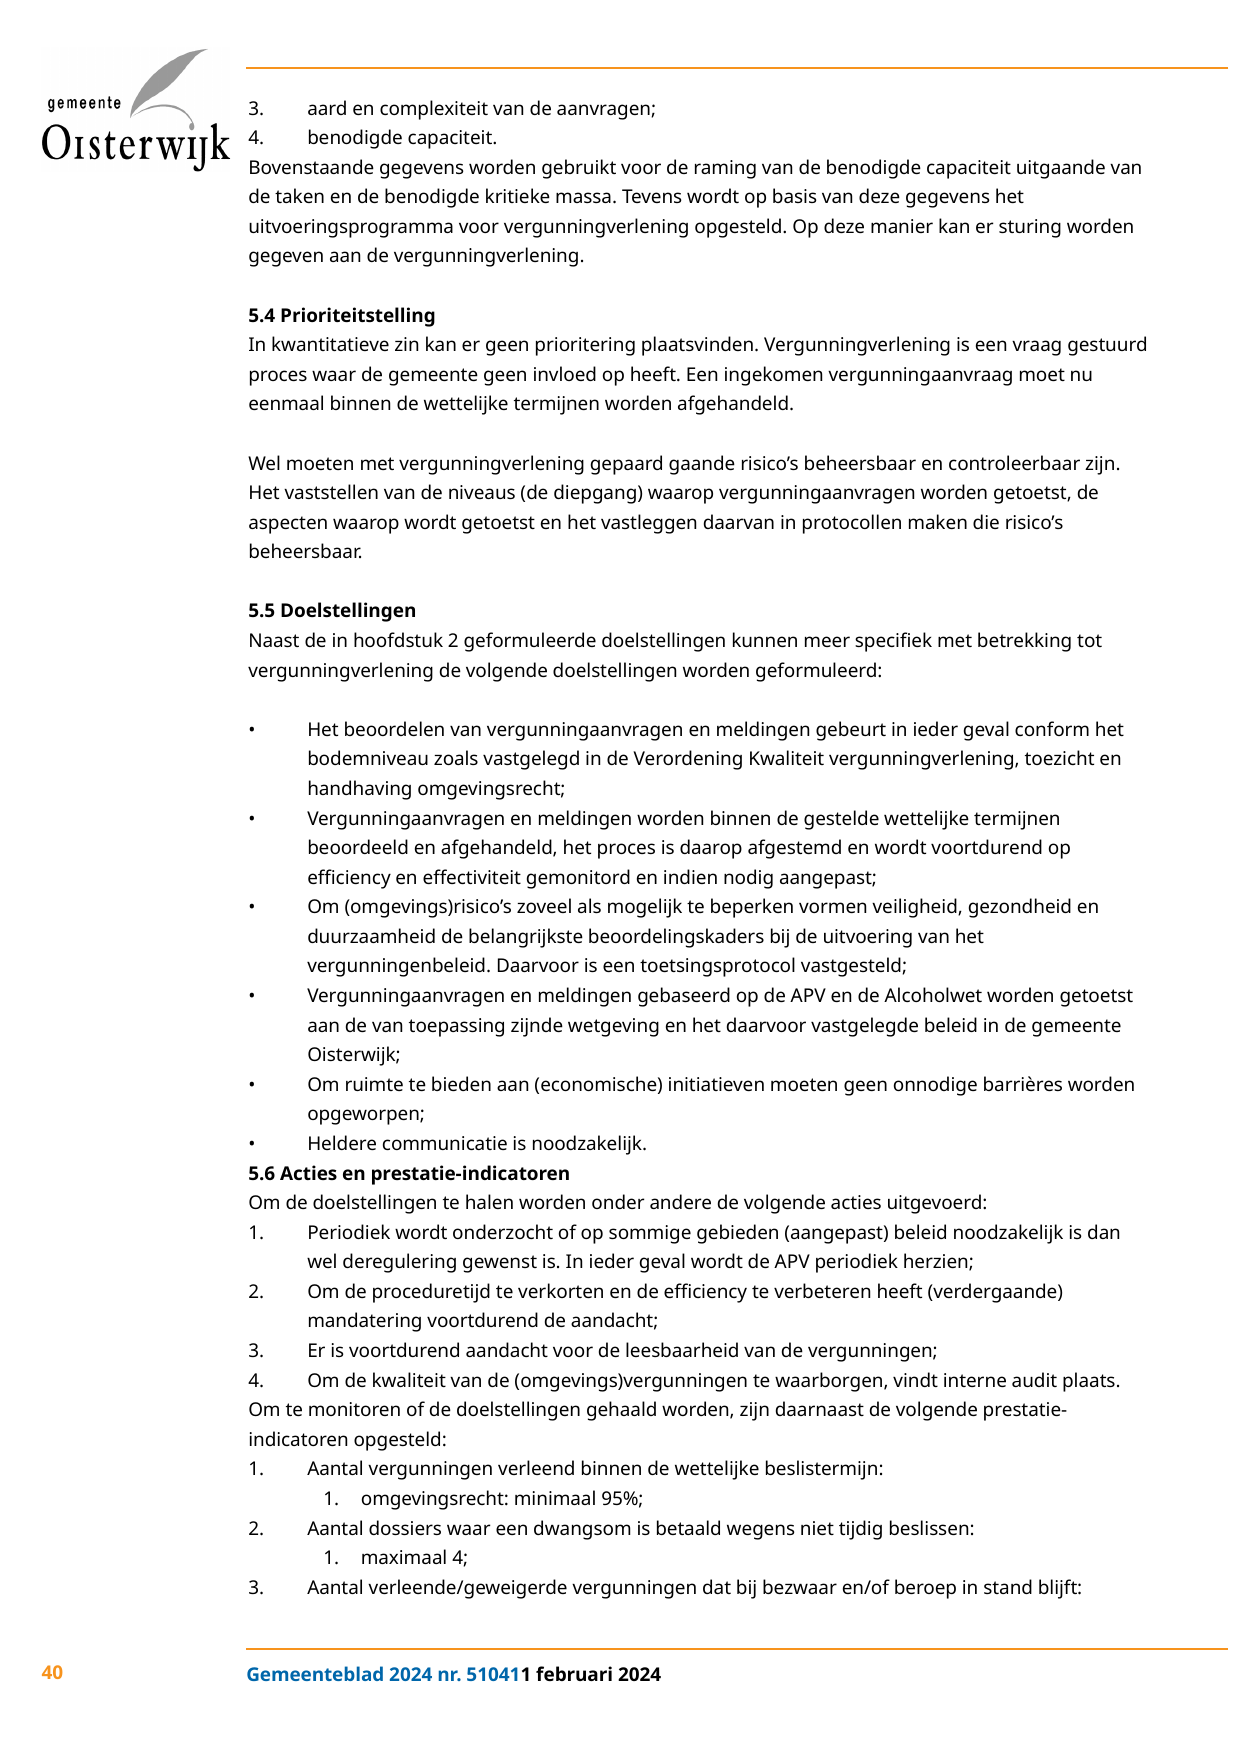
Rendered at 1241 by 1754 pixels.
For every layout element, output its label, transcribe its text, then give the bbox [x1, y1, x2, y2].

picture [41, 47, 231, 172]
text Naast de in hoofdstuk 2 geformuleerde doelstellingen kunnen meer specifiek met betrekking tot vergunningverlening de volgende doelstellingen worden geformuleerd: [248, 627, 1152, 683]
list Er is voortdurend aandacht voor de leesbaarheid van de vergunningen; [248, 1337, 1152, 1363]
list aard en complexiteit van de aanvragen; [248, 95, 1152, 121]
list Om de kwaliteit van de (omgevings)vergunningen te waarborgen, vindt interne audit plaats. [248, 1367, 1152, 1393]
list Om (omgevings)risico’s zoveel als mogelijk te beperken vormen veiligheid, gezondheid en duurzaamheid de belangrijkste beoordelingskaders bij de uitvoering van het vergunningenbeleid. Daarvoor is een toetsingsprotocol vastgesteld; [248, 893, 1152, 978]
text Om de doelstellingen te halen worden onder andere de volgende acties uitgevoerd: [248, 1189, 1152, 1215]
list omgevingsrecht: minimaal 95%; [323, 1485, 1152, 1511]
list Aantal vergunningen verleend binnen de wettelijke beslistermijn: [248, 1456, 1152, 1481]
list benodigde capaciteit. [248, 124, 1152, 150]
list maximaal 4; [323, 1544, 1152, 1570]
list Om ruimte te bieden aan (economische) initiatieven moeten geen onnodige barrières worden opgeworpen; [248, 1071, 1152, 1126]
list Periodiek wordt onderzocht of op sommige gebieden (aangepast) beleid noodzakelijk is dan wel deregulering gewenst is. In ieder geval wordt de APV periodiek herzien; [248, 1219, 1152, 1274]
list Aantal verleende/geweigerde vergunningen dat bij bezwaar en/of beroep in stand blijft: [248, 1574, 1152, 1600]
list Aantal dossiers waar een dwangsom is betaald wegens niet tijdig beslissen: [248, 1515, 1152, 1541]
list Het beoordelen van vergunningaanvragen en meldingen gebeurt in ieder geval conform het bodemniveau zoals vastgelegd in de Verordening Kwaliteit vergunningverlening, toezicht en handhaving omgevingsrecht; [248, 716, 1152, 801]
list Heldere communicatie is noodzakelijk. [248, 1130, 1152, 1156]
text Bovenstaande gegevens worden gebruikt voor de raming van de benodigde capaciteit uitgaande van de taken en de benodigde kritieke massa. Tevens wordt op basis van deze gegevens het uitvoeringsprogramma voor vergunningverlening opgesteld. Op deze manier kan er sturing worden gegeven aan de vergunningverlening. [248, 154, 1152, 268]
text 5.6 Acties en prestatie-indicatoren [248, 1160, 1152, 1186]
text Wel moeten met vergunningverlening gepaard gaande risico’s beheersbaar en controleerbaar zijn. Het vaststellen van de niveaus (de diepgang) waarop vergunningaanvragen worden getoetst, de aspecten waarop wordt getoetst en het vastleggen daarvan in protocollen maken die risico’s beheersbaar. [248, 450, 1152, 564]
list Vergunningaanvragen en meldingen worden binnen de gestelde wettelijke termijnen beoordeeld en afgehandeld, het proces is daarop afgestemd en wordt voortdurend op efficiency en effectiviteit gemonitord en indien nodig aangepast; [248, 805, 1152, 890]
text 5.4 Prioriteitstelling [248, 302, 1152, 328]
list Vergunningaanvragen en meldingen gebaseerd op de APV en de Alcoholwet worden getoetst aan de van toepassing zijnde wetgeving en het daarvoor vastgelegde beleid in de gemeente Oisterwijk; [248, 982, 1152, 1067]
text Om te monitoren of de doelstellingen gehaald worden, zijn daarnaast de volgende prestatie-indicatoren opgesteld: [248, 1396, 1152, 1452]
text 5.5 Doelstellingen [248, 598, 1152, 623]
text In kwantitatieve zin kan er geen prioritering plaatsvinden. Vergunningverlening is een vraag gestuurd proces waar de gemeente geen invloed op heeft. Een ingekomen vergunningaanvraag moet nu eenmaal binnen de wettelijke termijnen worden afgehandeld. [248, 331, 1152, 416]
list Om de proceduretijd te verkorten en de efficiency te verbeteren heeft (verdergaande) mandatering voortdurend de aandacht; [248, 1278, 1152, 1333]
